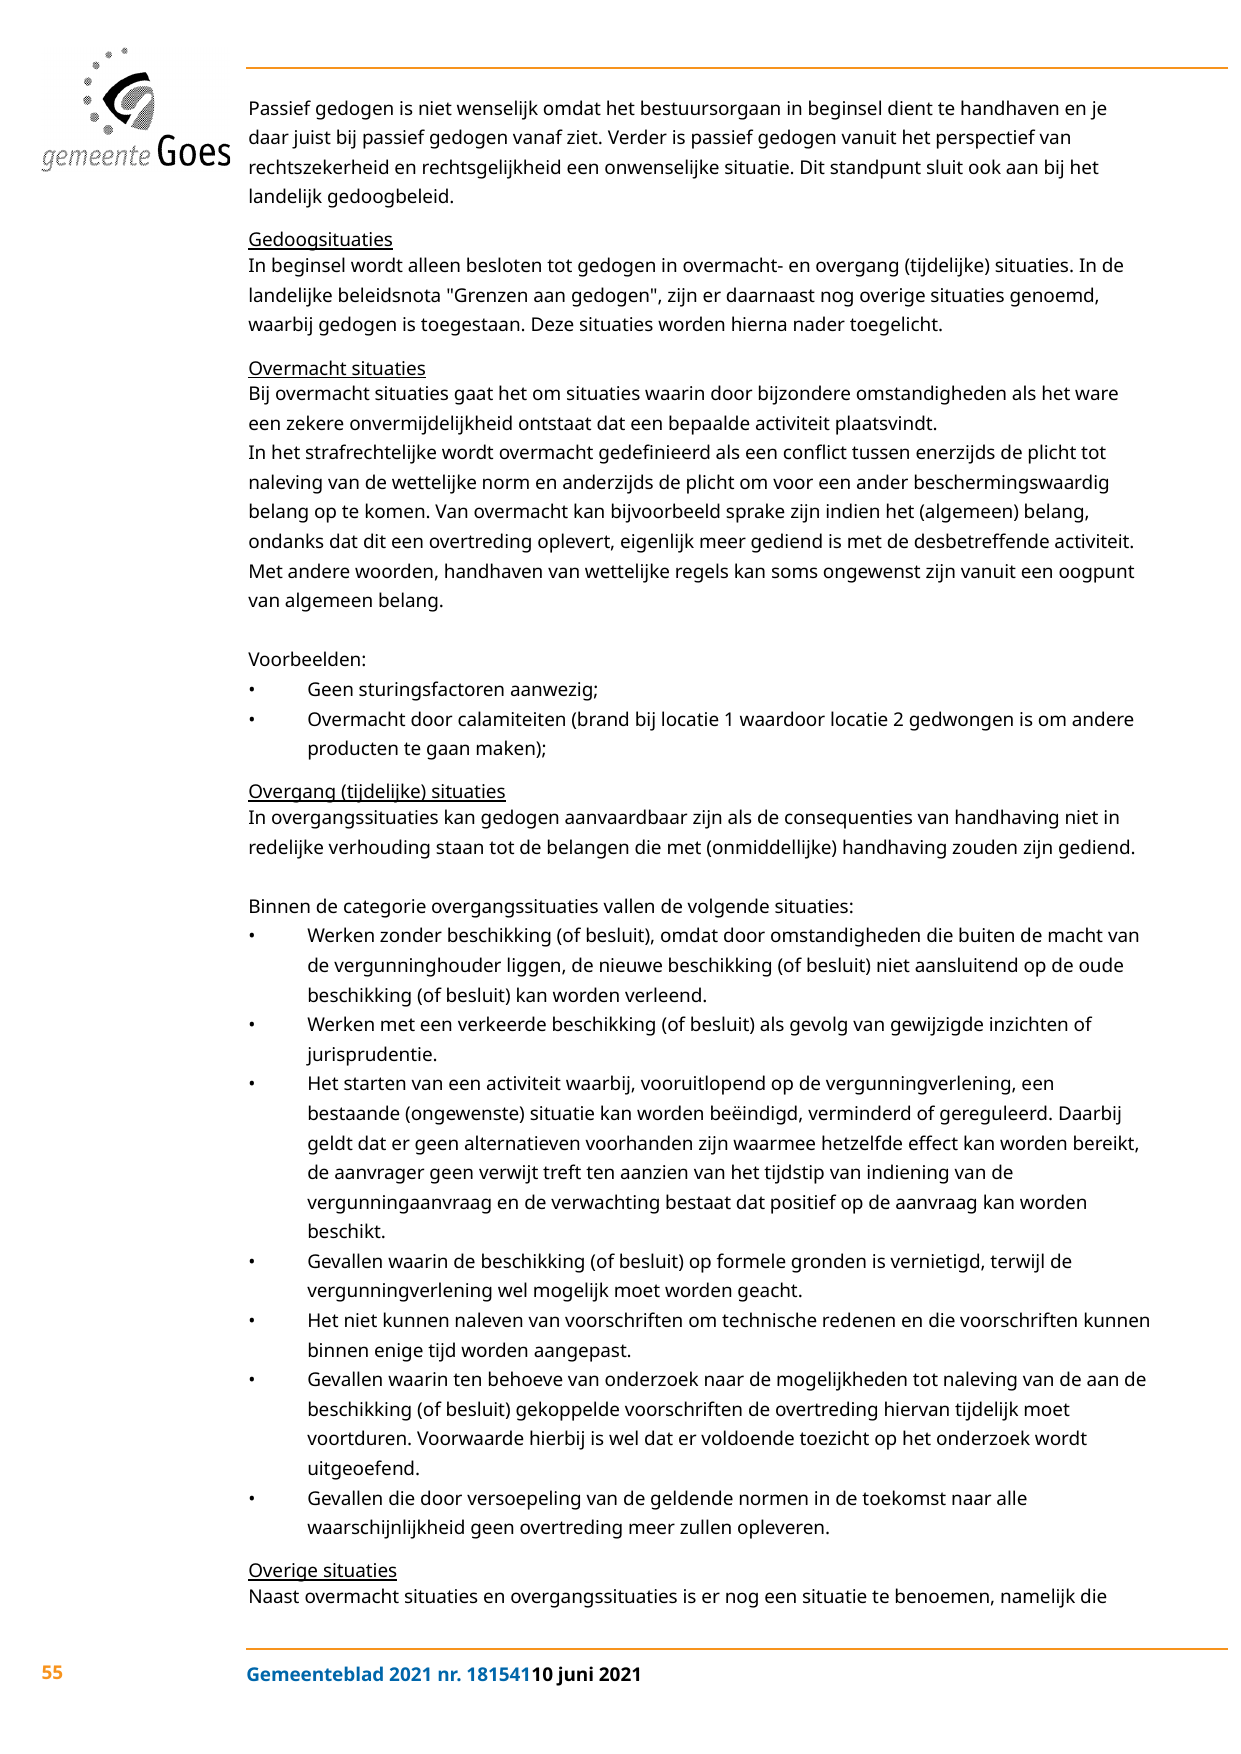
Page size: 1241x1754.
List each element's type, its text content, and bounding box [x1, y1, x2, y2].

list Gevallen die door versoepeling van de geldende normen in de toekomst naar alle waarschijnlijkheid geen overtreding meer zullen opleveren. [248, 1485, 1152, 1540]
list Werken zonder beschikking (of besluit), omdat door omstandigheden die buiten de macht van de vergunninghouder liggen, de nieuwe beschikking (of besluit) niet aansluitend op de oude beschikking (of besluit) kan worden verleend. [248, 923, 1152, 1007]
list Overmacht door calamiteiten (brand bij locatie 1 waardoor locatie 2 gedwongen is om andere producten te gaan maken); [248, 706, 1152, 761]
text Overige situaties [248, 1557, 1152, 1583]
list Het niet kunnen naleven van voorschriften om technische redenen en die voorschriften kunnen binnen enige tijd worden aangepast. [248, 1307, 1152, 1362]
text Bij overmacht situaties gaat het om situaties waarin door bijzondere omstandigheden als het ware een zekere onvermijdelijkheid ontstaat dat een bepaalde activiteit plaatsvindt. [248, 380, 1152, 436]
text Voorbeelden: [248, 647, 1152, 672]
text Passief gedogen is niet wenselijk omdat het bestuursorgaan in beginsel dient te handhaven en je daar juist bij passief gedogen vanaf ziet. Verder is passief gedogen vanuit het perspectief van rechtszekerheid en rechtsgelijkheid een onwenselijke situatie. Dit standpunt sluit ook aan bij het landelijk gedoogbeleid. [248, 95, 1152, 209]
text In overgangssituaties kan gedogen aanvaardbaar zijn als de consequenties van handhaving niet in redelijke verhouding staan tot de belangen die met (onmiddellijke) handhaving zouden zijn gediend. [248, 804, 1152, 859]
list Werken met een verkeerde beschikking (of besluit) als gevolg van gewijzigde inzichten of jurisprudentie. [248, 1011, 1152, 1067]
text In het strafrechtelijke wordt overmacht gedefinieerd als een conflict tussen enerzijds de plicht tot naleving van de wettelijke norm en anderzijds de plicht om voor een ander beschermingswaardig belang op te komen. Van overmacht kan bijvoorbeeld sprake zijn indien het (algemeen) belang, ondanks dat dit een overtreding oplevert, eigenlijk meer gediend is met de desbetreffende activiteit. Met andere woorden, handhaven van wettelijke regels kan soms ongewenst zijn vanuit een oogpunt van algemeen belang. [248, 439, 1152, 613]
picture [41, 47, 231, 172]
text Overmacht situaties [248, 355, 1152, 380]
text In beginsel wordt alleen besloten tot gedogen in overmacht- en overgang (tijdelijke) situaties. In de landelijke beleidsnota "Grenzen aan gedogen", zijn er daarnaast nog overige situaties genoemd, waarbij gedogen is toegestaan. Deze situaties worden hierna nader toegelicht. [248, 252, 1152, 337]
text Binnen de categorie overgangssituaties vallen de volgende situaties: [248, 893, 1152, 919]
list Geen sturingsfactoren aanwezig; [248, 676, 1152, 702]
text Gedoogsituaties [248, 227, 1152, 252]
list Gevallen waarin ten behoeve van onderzoek naar de mogelijkheden tot naleving van de aan de beschikking (of besluit) gekoppelde voorschriften de overtreding hiervan tijdelijk moet voortduren. Voorwaarde hierbij is wel dat er voldoende toezicht op het onderzoek wordt uitgeoefend. [248, 1366, 1152, 1481]
list Gevallen waarin de beschikking (of besluit) op formele gronden is vernietigd, terwijl de vergunningverlening wel mogelijk moet worden geacht. [248, 1248, 1152, 1303]
text Naast overmacht situaties en overgangssituaties is er nog een situatie te benoemen, namelijk die [248, 1583, 1152, 1609]
text Overgang (tijdelijke) situaties [248, 778, 1152, 804]
list Het starten van een activiteit waarbij, vooruitlopend op de vergunningverlening, een bestaande (ongewenste) situatie kan worden beëindigd, verminderd of gereguleerd. Daarbij geldt dat er geen alternatieven voorhanden zijn waarmee hetzelfde effect kan worden bereikt, de aanvrager geen verwijt treft ten aanzien van het tijdstip van indiening van de vergunningaanvraag en de verwachting bestaat dat positief op de aanvraag kan worden beschikt. [248, 1071, 1152, 1244]
